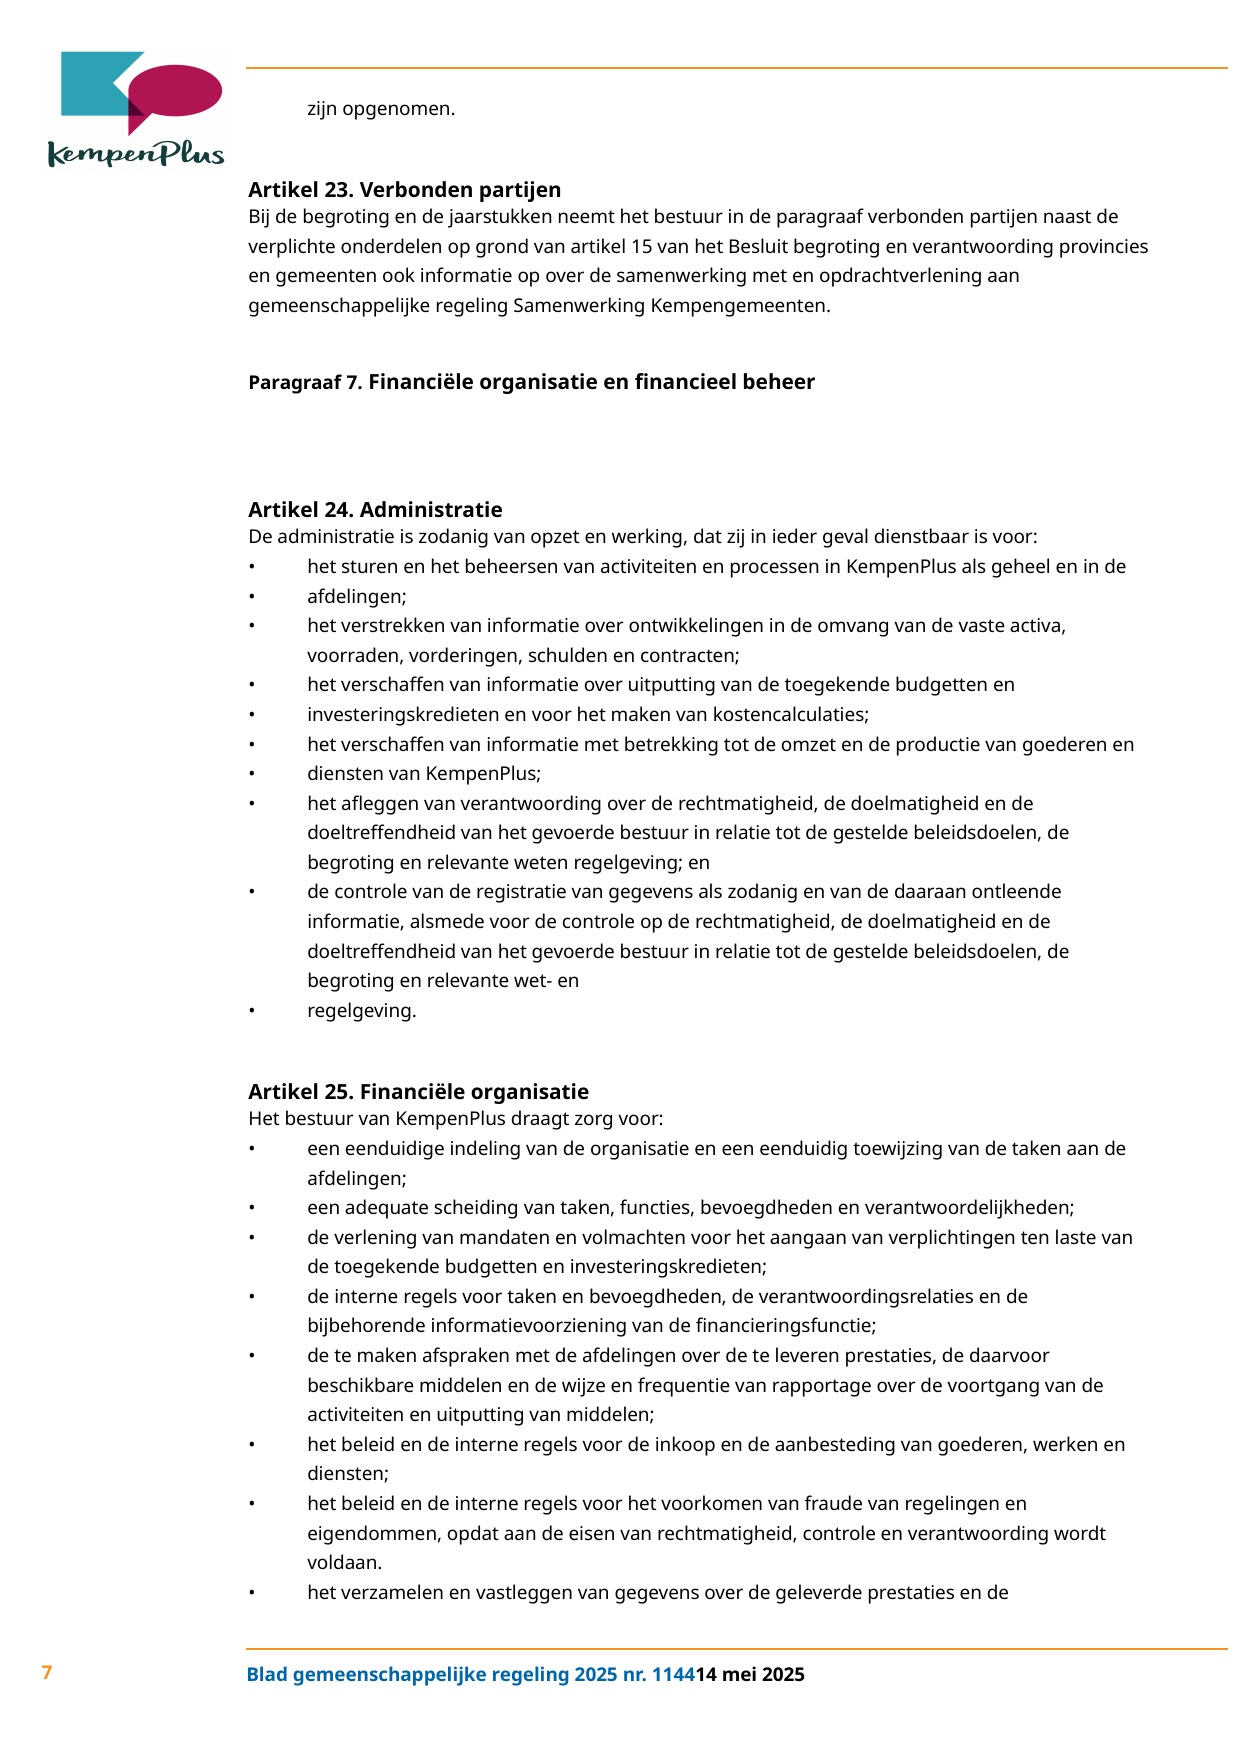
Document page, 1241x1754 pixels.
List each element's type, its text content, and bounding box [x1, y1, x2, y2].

picture [41, 47, 231, 172]
text Artikel 25. Financiële organisatie [248, 1077, 1152, 1106]
list zijn opgenomen. [248, 95, 1152, 121]
text Artikel 24. Administratie [248, 495, 1152, 524]
text Het bestuur van KempenPlus draagt zorg voor: [248, 1106, 1152, 1131]
list een adequate scheiding van taken, functies, bevoegdheden en verantwoordelijkheden; [248, 1194, 1152, 1220]
text verplichte onderdelen op grond van artikel 15 van het Besluit begroting en verantwoording provincies [248, 233, 1152, 258]
list afdelingen; [248, 583, 1152, 609]
list het beleid en de interne regels voor het voorkomen van fraude van regelingen en eigendommen, opdat aan de eisen van rechtmatigheid, controle en verantwoording wordt voldaan. [248, 1490, 1152, 1575]
text Artikel 23. Verbonden partijen [248, 175, 1152, 203]
text gemeenschappelijke regeling Samenwerking Kempengemeenten. [248, 292, 1152, 318]
list de verlening van mandaten en volmachten voor het aangaan van verplichtingen ten laste van de toegekende budgetten en investeringskredieten; [248, 1224, 1152, 1279]
text Paragraaf 7. Financiële organisatie en financieel beheer [248, 367, 1152, 396]
list het afleggen van verantwoording over de rechtmatigheid, de doelmatigheid en de doeltreffendheid van het gevoerde bestuur in relatie tot de gestelde beleidsdoelen, de begroting en relevante weten regelgeving; en [248, 790, 1152, 875]
list de controle van de registratie van gegevens als zodanig en van de daaraan ontleende informatie, alsmede voor de controle op de rechtmatigheid, de doelmatigheid en de doeltreffendheid van het gevoerde bestuur in relatie tot de gestelde beleidsdoelen, de begroting en relevante wet- en [248, 879, 1152, 993]
list het verschaffen van informatie over uitputting van de toegekende budgetten en [248, 672, 1152, 697]
list regelgeving. [248, 997, 1152, 1023]
list een eenduidige indeling van de organisatie en een eenduidig toewijzing van de taken aan de afdelingen; [248, 1135, 1152, 1190]
list diensten van KempenPlus; [248, 760, 1152, 786]
list investeringskredieten en voor het maken van kostencalculaties; [248, 701, 1152, 727]
text en gemeenten ook informatie op over de samenwerking met en opdrachtverlening aan [248, 262, 1152, 288]
list het verschaffen van informatie met betrekking tot de omzet en de productie van goederen en [248, 731, 1152, 757]
list het verstrekken van informatie over ontwikkelingen in de omvang van de vaste activa, voorraden, vorderingen, schulden en contracten; [248, 612, 1152, 668]
list de te maken afspraken met de afdelingen over de te leveren prestaties, de daarvoor beschikbare middelen en de wijze en frequentie van rapportage over de voortgang van de activiteiten en uitputting van middelen; [248, 1342, 1152, 1427]
list het beleid en de interne regels voor de inkoop en de aanbesteding van goederen, werken en diensten; [248, 1431, 1152, 1486]
list het sturen en het beheersen van activiteiten en processen in KempenPlus als geheel en in de [248, 553, 1152, 579]
list het verzamelen en vastleggen van gegevens over de geleverde prestaties en de [248, 1579, 1152, 1604]
list de interne regels voor taken en bevoegdheden, de verantwoordingsrelaties en de bijbehorende informatievoorziening van de financieringsfunctie; [248, 1283, 1152, 1338]
text Bij de begroting en de jaarstukken neemt het bestuur in de paragraaf verbonden partijen naast de [248, 203, 1152, 229]
text De administratie is zodanig van opzet en werking, dat zij in ieder geval dienstbaar is voor: [248, 524, 1152, 549]
